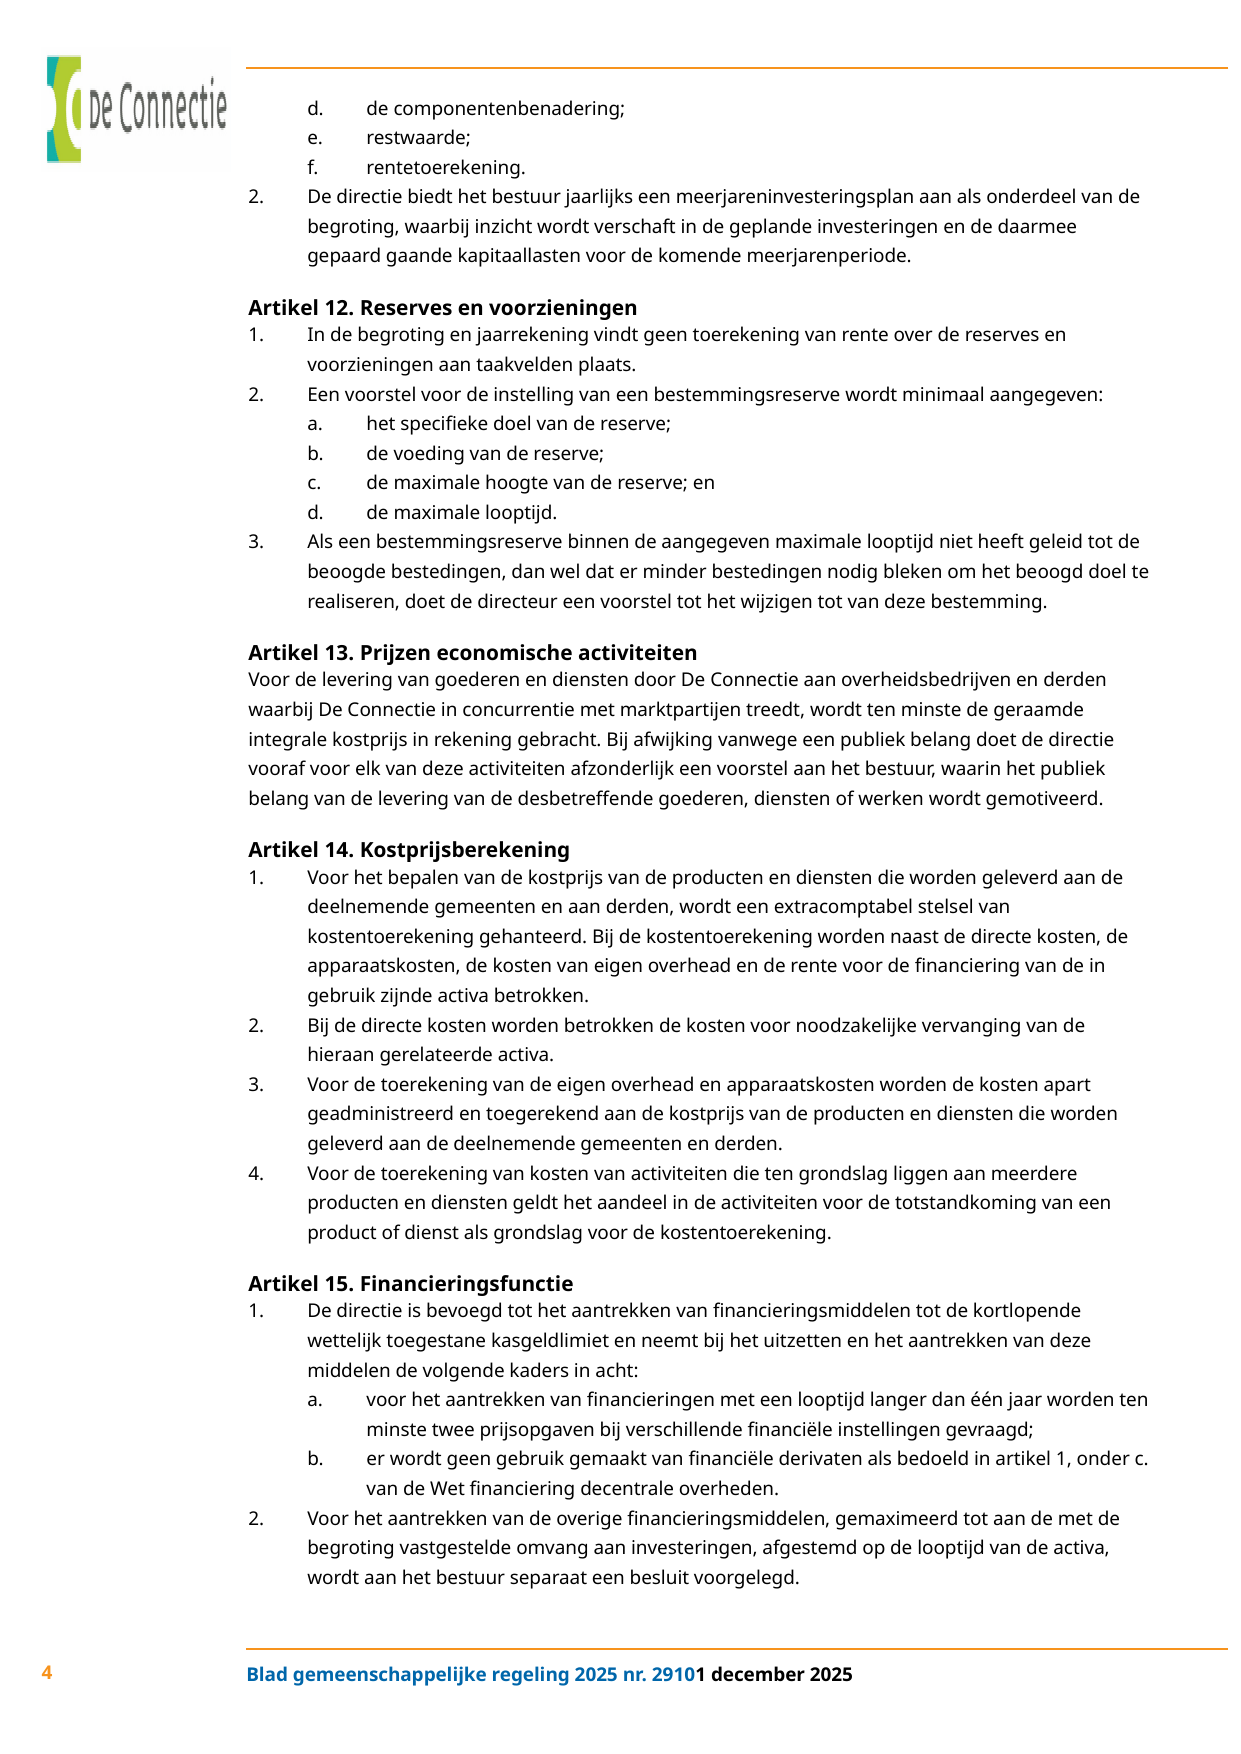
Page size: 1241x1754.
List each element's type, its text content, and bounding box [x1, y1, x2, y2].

list Voor de toerekening van de eigen overhead en apparaatskosten worden de kosten apart geadministreerd en toegerekend aan de kostprijs van de producten en diensten die worden geleverd aan de deelnemende gemeenten en derden. [248, 1071, 1152, 1156]
list Voor de toerekening van kosten van activiteiten die ten grondslag liggen aan meerdere producten en diensten geldt het aandeel in de activiteiten voor de totstandkoming van een product of dienst als grondslag voor de kostentoerekening. [248, 1160, 1152, 1244]
list In de begroting en jaarrekening vindt geen toerekening van rente over de reserves en voorzieningen aan taakvelden plaats. [248, 322, 1152, 377]
list Als een bestemmingsreserve binnen de aangegeven maximale looptijd niet heeft geleid tot de beoogde bestedingen, dan wel dat er minder bestedingen nodig bleken om het beoogd doel te realiseren, doet de directeur een voorstel tot het wijzigen tot van deze bestemming. [248, 529, 1152, 613]
list rentetoerekening. [307, 154, 1152, 180]
list voor het aantrekken van financieringen met een looptijd langer dan één jaar worden ten minste twee prijsopgaven bij verschillende financiële instellingen gevraagd; [307, 1386, 1152, 1442]
text Artikel 13. Prijzen economische activiteiten [248, 638, 1152, 667]
list De directie is bevoegd tot het aantrekken van financieringsmiddelen tot de kortlopende wettelijk toegestane kasgeldlimiet en neemt bij het uitzetten en het aantrekken van deze middelen de volgende kaders in acht: [248, 1298, 1152, 1383]
list het specifieke doel van de reserve; [307, 410, 1152, 436]
text Artikel 14. Kostprijsberekening [248, 835, 1152, 864]
text Artikel 15. Financieringsfunctie [248, 1269, 1152, 1298]
picture [41, 47, 231, 172]
list Bij de directe kosten worden betrokken de kosten voor noodzakelijke vervanging van de hieraan gerelateerde activa. [248, 1012, 1152, 1067]
text Voor de levering van goederen en diensten door De Connectie aan overheidsbedrijven en derden waarbij De Connectie in concurrentie met marktpartijen treedt, wordt ten minste de geraamde integrale kostprijs in rekening gebracht. Bij afwijking vanwege een publiek belang doet de directie vooraf voor elk van deze activiteiten afzonderlijk een voorstel aan het bestuur, waarin het publiek belang van de levering van de desbetreffende goederen, diensten of werken wordt gemotiveerd. [248, 667, 1152, 811]
list restwaarde; [307, 124, 1152, 150]
list Voor het bepalen van de kostprijs van de producten en diensten die worden geleverd aan de deelnemende gemeenten en aan derden, wordt een extracomptabel stelsel van kostentoerekening gehanteerd. Bij de kostentoerekening worden naast de directe kosten, de apparaatskosten, de kosten van eigen overhead en de rente voor de financiering van de in gebruik zijnde activa betrokken. [248, 864, 1152, 1008]
list de maximale hoogte van de reserve; en [307, 469, 1152, 495]
list De directie biedt het bestuur jaarlijks een meerjareninvesteringsplan aan als onderdeel van de begroting, waarbij inzicht wordt verschaft in de geplande investeringen en de daarmee gepaard gaande kapitaallasten voor de komende meerjarenperiode. [248, 183, 1152, 268]
list Voor het aantrekken van de overige financieringsmiddelen, gemaximeerd tot aan de met de begroting vastgestelde omvang aan investeringen, afgestemd op de looptijd van de activa, wordt aan het bestuur separaat een besluit voorgelegd. [248, 1505, 1152, 1590]
list de maximale looptijd. [307, 499, 1152, 525]
list de componentenbenadering; [307, 95, 1152, 121]
list de voeding van de reserve; [307, 440, 1152, 466]
list Een voorstel voor de instelling van een bestemmingsreserve wordt minimaal aangegeven: [248, 381, 1152, 406]
text Artikel 12. Reserves en voorzieningen [248, 293, 1152, 322]
list er wordt geen gebruik gemaakt van financiële derivaten als bedoeld in artikel 1, onder c. van de Wet financiering decentrale overheden. [307, 1446, 1152, 1501]
